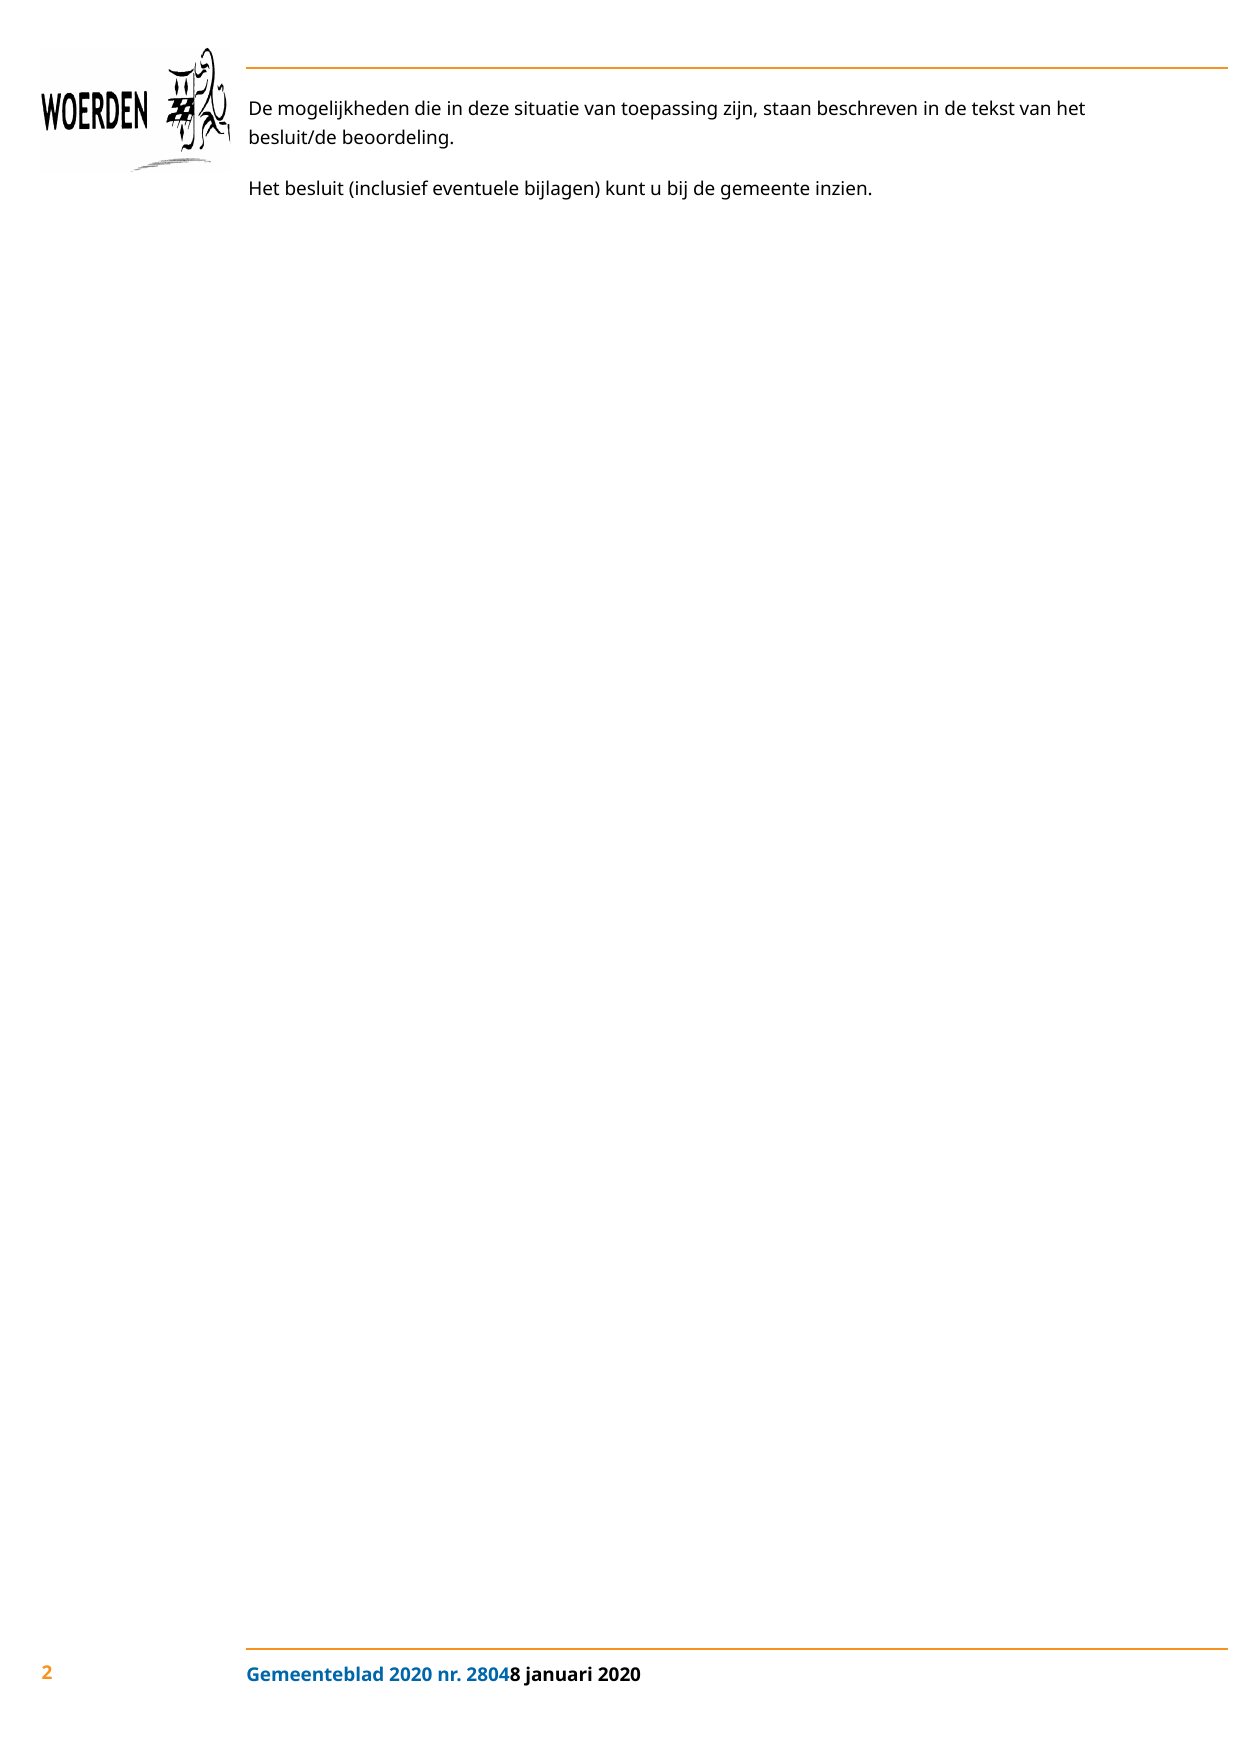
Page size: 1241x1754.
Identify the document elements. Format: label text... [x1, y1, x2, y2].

picture [41, 47, 231, 172]
text De mogelijkheden die in deze situatie van toepassing zijn, staan beschreven in de tekst van het besluit/de beoordeling. [248, 95, 1152, 150]
text Het besluit (inclusief eventuele bijlagen) kunt u bij de gemeente inzien. [248, 175, 1152, 201]
